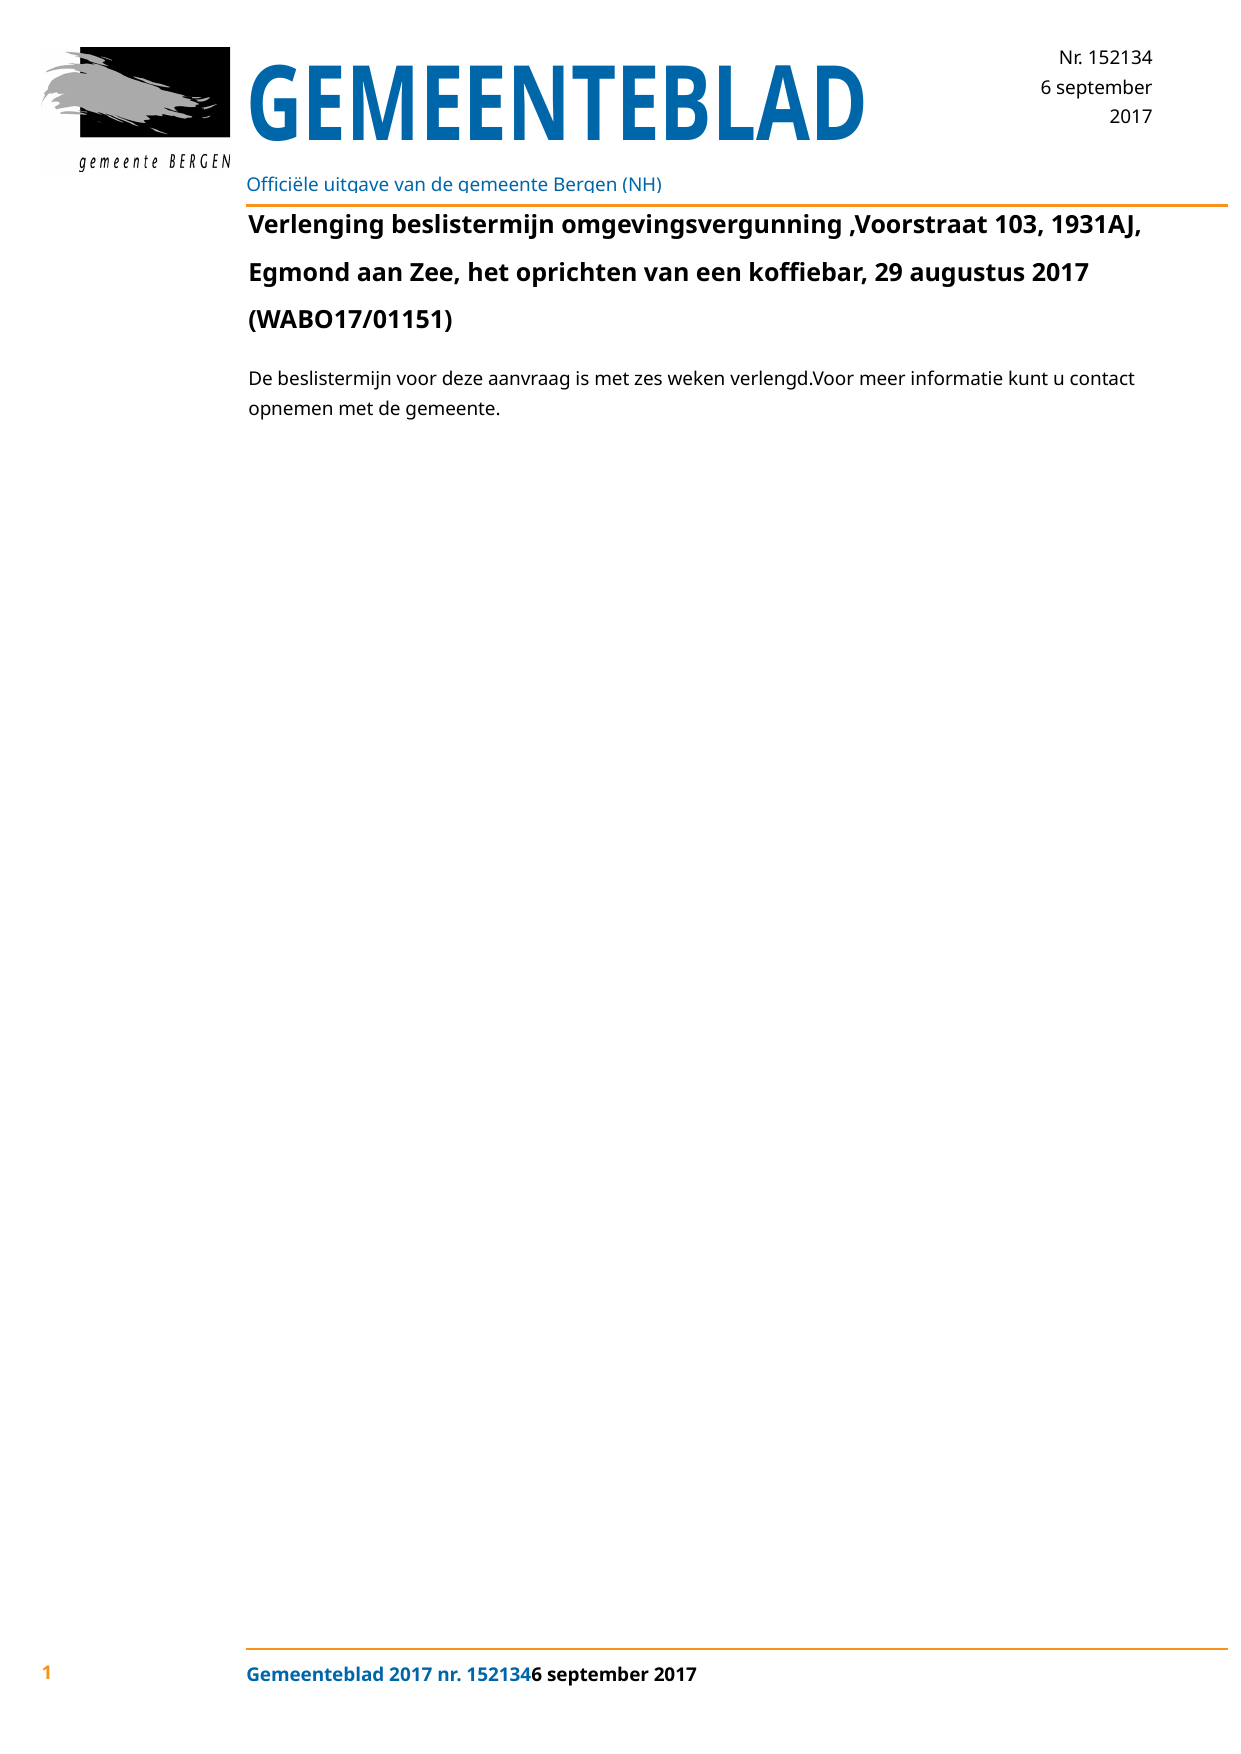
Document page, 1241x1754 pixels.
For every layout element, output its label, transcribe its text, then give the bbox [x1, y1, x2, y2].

text De beslistermijn voor deze aanvraag is met zes weken verlengd.Voor meer informatie kunt u contact opnemen met de gemeente. [248, 366, 1152, 421]
text Verlenging beslistermijn omgevingsvergunning ,Voorstraat 103, 1931AJ, Egmond aan Zee, het oprichten van een koffiebar, 29 augustus 2017 (WABO17/01151) [248, 207, 1152, 336]
picture [41, 47, 231, 172]
